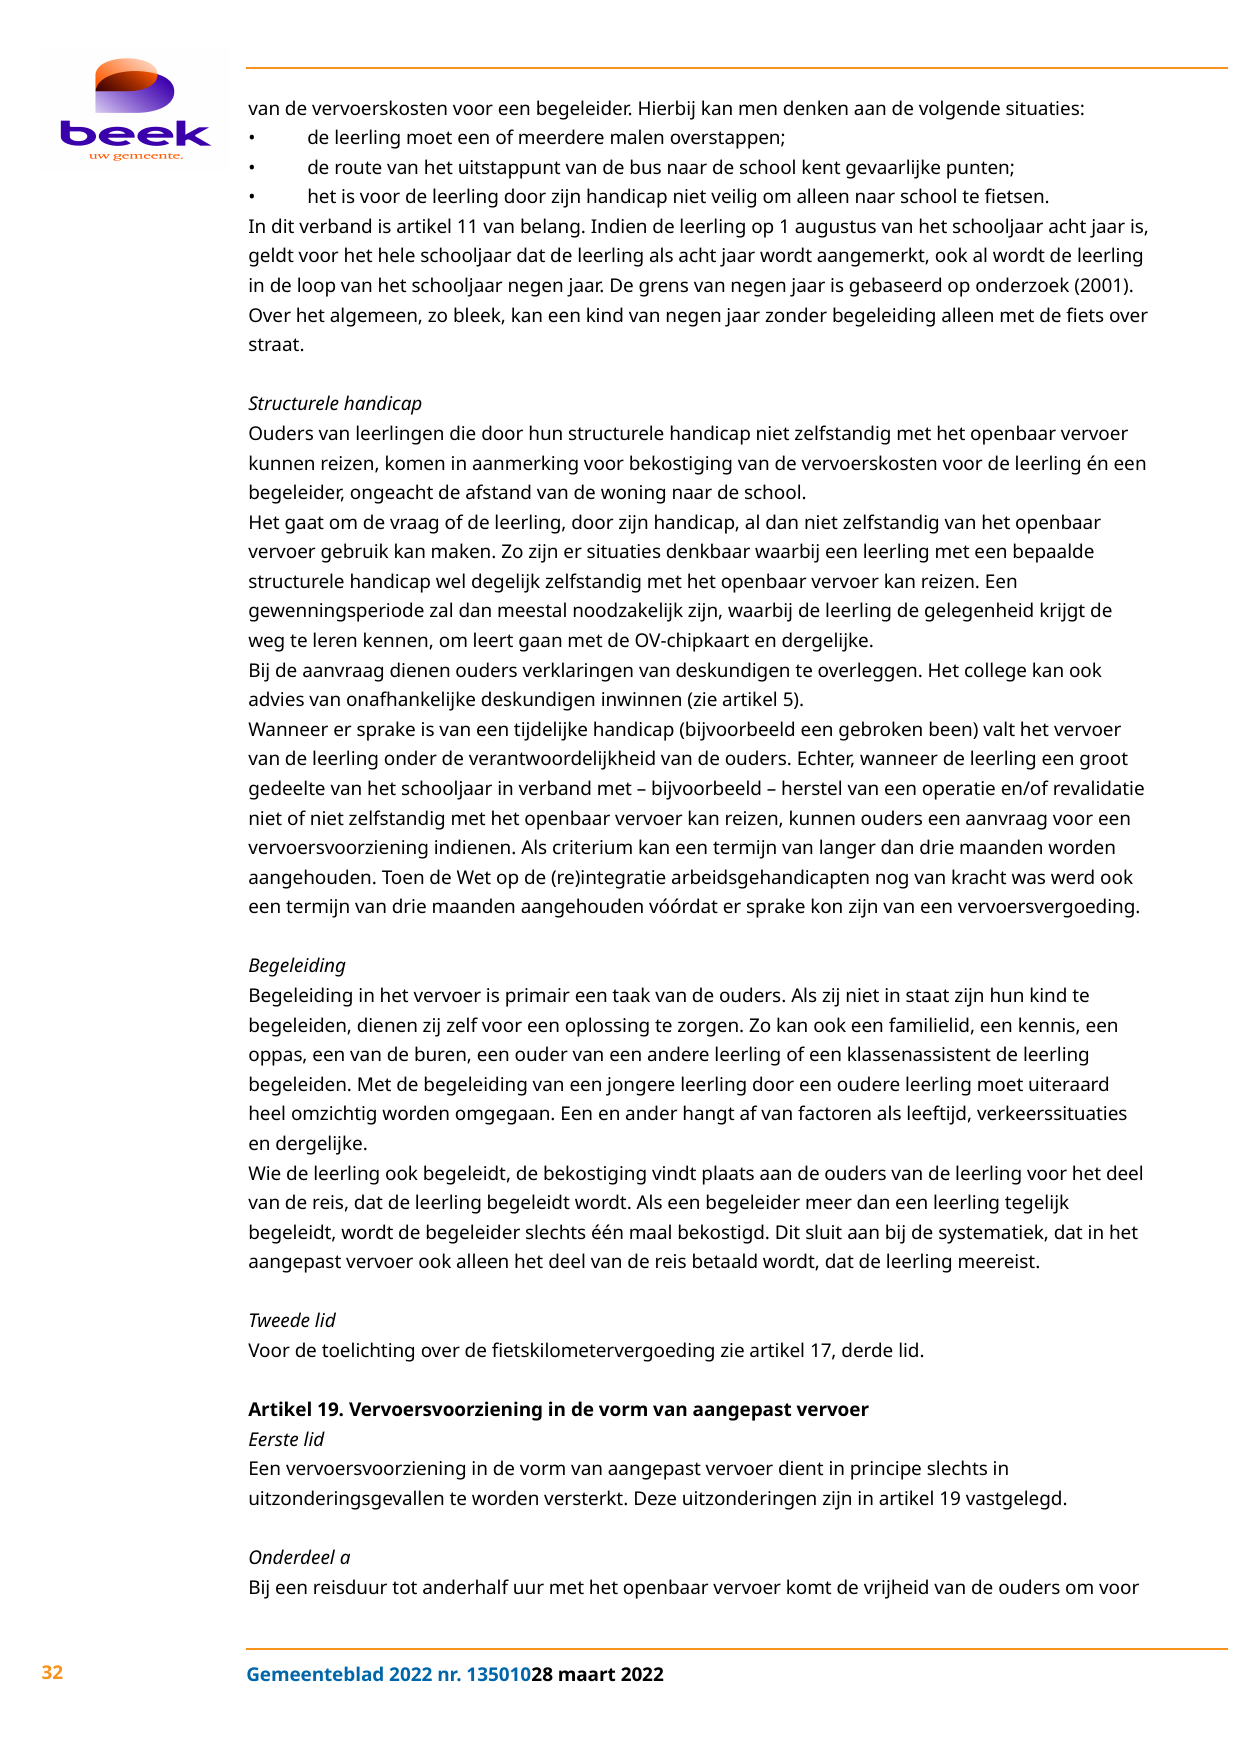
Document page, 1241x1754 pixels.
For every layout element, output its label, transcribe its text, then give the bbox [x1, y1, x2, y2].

list het is voor de leerling door zijn handicap niet veilig om alleen naar school te fietsen. [248, 183, 1152, 209]
text Over het algemeen, zo bleek, kan een kind van negen jaar zonder begeleiding alleen met de fiets over straat. [248, 302, 1152, 357]
text Eerste lid [248, 1426, 1152, 1452]
list de leerling moet een of meerdere malen overstappen; [248, 124, 1152, 150]
text Bij een reisduur tot anderhalf uur met het openbaar vervoer komt de vrijheid van de ouders om voor [248, 1574, 1152, 1600]
text Wanneer er sprake is van een tijdelijke handicap (bijvoorbeeld een gebroken been) valt het vervoer van de leerling onder de verantwoordelijkheid van de ouders. Echter, wanneer de leerling een groot gedeelte van het schooljaar in verband met – bijvoorbeeld – herstel van een operatie en/of revalidatie niet of niet zelfstandig met het openbaar vervoer kan reizen, kunnen ouders een aanvraag voor een vervoersvoorziening indienen. Als criterium kan een termijn van langer dan drie maanden worden aangehouden. Toen de Wet op de (re)integratie arbeidsgehandicapten nog van kracht was werd ook een termijn van drie maanden aangehouden vóórdat er sprake kon zijn van een vervoersvergoeding. [248, 716, 1152, 919]
text van de vervoerskosten voor een begeleider. Hierbij kan men denken aan de volgende situaties: [248, 95, 1152, 121]
text Begeleiding [248, 953, 1152, 978]
text Bij de aanvraag dienen ouders verklaringen van deskundigen te overleggen. Het college kan ook advies van onafhankelijke deskundigen inwinnen (zie artikel 5). [248, 657, 1152, 712]
text Tweede lid [248, 1308, 1152, 1333]
text Artikel 19. Vervoersvoorziening in de vorm van aangepast vervoer [248, 1396, 1152, 1422]
text Een vervoersvoorziening in de vorm van aangepast vervoer dient in principe slechts in uitzonderingsgevallen te worden versterkt. Deze uitzonderingen zijn in artikel 19 vastgelegd. [248, 1456, 1152, 1511]
text Onderdeel a [248, 1544, 1152, 1570]
text Begeleiding in het vervoer is primair een taak van de ouders. Als zij niet in staat zijn hun kind te begeleiden, dienen zij zelf voor een oplossing te zorgen. Zo kan ook een familielid, een kennis, een oppas, een van de buren, een ouder van een andere leerling of een klassenassistent de leerling begeleiden. Met de begeleiding van een jongere leerling door een oudere leerling moet uiteraard heel omzichtig worden omgegaan. Een en ander hangt af van factoren als leeftijd, verkeerssituaties en dergelijke. [248, 982, 1152, 1156]
text Ouders van leerlingen die door hun structurele handicap niet zelfstandig met het openbaar vervoer kunnen reizen, komen in aanmerking voor bekostiging van de vervoerskosten voor de leerling én een begeleider, ongeacht de afstand van de woning naar de school. [248, 420, 1152, 505]
picture [41, 47, 231, 172]
text Voor de toelichting over de fietskilometervergoeding zie artikel 17, derde lid. [248, 1337, 1152, 1363]
text In dit verband is artikel 11 van belang. Indien de leerling op 1 augustus van het schooljaar acht jaar is, geldt voor het hele schooljaar dat de leerling als acht jaar wordt aangemerkt, ook al wordt de leerling in de loop van het schooljaar negen jaar. De grens van negen jaar is gebaseerd op onderzoek (2001). [248, 213, 1152, 298]
text Wie de leerling ook begeleidt, de bekostiging vindt plaats aan de ouders van de leerling voor het deel van de reis, dat de leerling begeleidt wordt. Als een begeleider meer dan een leerling tegelijk begeleidt, wordt de begeleider slechts één maal bekostigd. Dit sluit aan bij de systematiek, dat in het aangepast vervoer ook alleen het deel van de reis betaald wordt, dat de leerling meereist. [248, 1160, 1152, 1274]
text Het gaat om de vraag of de leerling, door zijn handicap, al dan niet zelfstandig van het openbaar vervoer gebruik kan maken. Zo zijn er situaties denkbaar waarbij een leerling met een bepaalde structurele handicap wel degelijk zelfstandig met het openbaar vervoer kan reizen. Een gewenningsperiode zal dan meestal noodzakelijk zijn, waarbij de leerling de gelegenheid krijgt de weg te leren kennen, om leert gaan met de OV-chipkaart en dergelijke. [248, 509, 1152, 653]
list de route van het uitstappunt van de bus naar de school kent gevaarlijke punten; [248, 154, 1152, 180]
text Structurele handicap [248, 391, 1152, 416]
